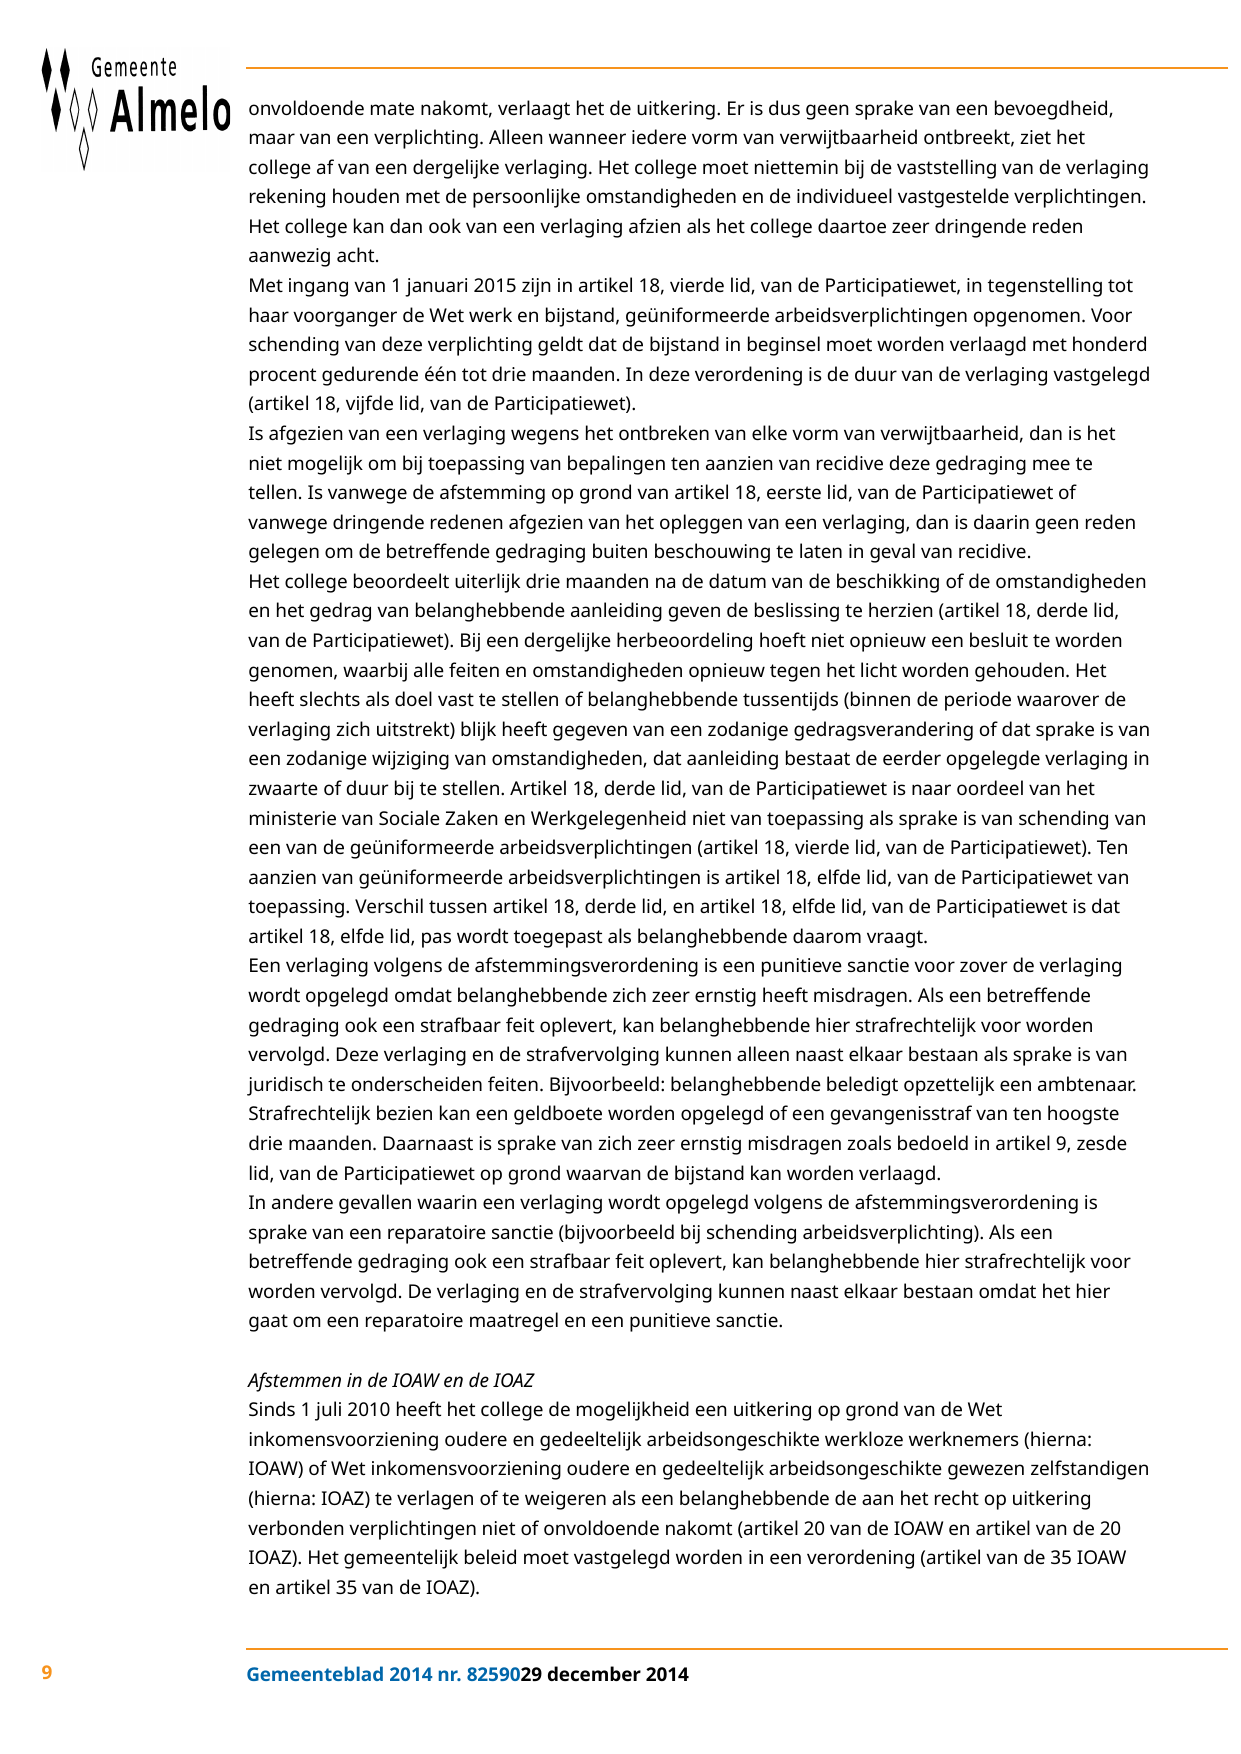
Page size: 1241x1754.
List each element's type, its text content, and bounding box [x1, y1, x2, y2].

text Sinds 1 juli 2010 heeft het college de mogelijkheid een uitkering op grond van de Wet inkomensvoorziening oudere en gedeeltelijk arbeidsongeschikte werkloze werknemers (hierna: IOAW) of Wet inkomensvoorziening oudere en gedeeltelijk arbeidsongeschikte gewezen zelfstandigen (hierna: IOAZ) te verlagen of te weigeren als een belanghebbende de aan het recht op uitkering verbonden verplichtingen niet of onvoldoende nakomt (artikel 20 van de IOAW en artikel van de 20 IOAZ). Het gemeentelijk beleid moet vastgelegd worden in een verordening (artikel van de 35 IOAW en artikel 35 van de IOAZ). [248, 1396, 1152, 1600]
text Het college beoordeelt uiterlijk drie maanden na de datum van de beschikking of de omstandigheden en het gedrag van belanghebbende aanleiding geven de beslissing te herzien (artikel 18, derde lid, van de Participatiewet). Bij een dergelijke herbeoordeling hoeft niet opnieuw een besluit te worden genomen, waarbij alle feiten en omstandigheden opnieuw tegen het licht worden gehouden. Het heeft slechts als doel vast te stellen of belanghebbende tussentijds (binnen de periode waarover de verlaging zich uitstrekt) blijk heeft gegeven van een zodanige gedragsverandering of dat sprake is van een zodanige wijziging van omstandigheden, dat aanleiding bestaat de eerder opgelegde verlaging in zwaarte of duur bij te stellen. Artikel 18, derde lid, van de Participatiewet is naar oordeel van het ministerie van Sociale Zaken en Werkgelegenheid niet van toepassing als sprake is van schending van een van de geüniformeerde arbeidsverplichtingen (artikel 18, vierde lid, van de Participatiewet). Ten aanzien van geüniformeerde arbeidsverplichtingen is artikel 18, elfde lid, van de Participatiewet van toepassing. Verschil tussen artikel 18, derde lid, en artikel 18, elfde lid, van de Participatiewet is dat artikel 18, elfde lid, pas wordt toegepast als belanghebbende daarom vraagt. [248, 568, 1152, 949]
text Met ingang van 1 januari 2015 zijn in artikel 18, vierde lid, van de Participatiewet, in tegenstelling tot haar voorganger de Wet werk en bijstand, geüniformeerde arbeidsverplichtingen opgenomen. Voor schending van deze verplichting geldt dat de bijstand in beginsel moet worden verlaagd met honderd procent gedurende één tot drie maanden. In deze verordening is de duur van de verlaging vastgelegd (artikel 18, vijfde lid, van de Participatiewet). [248, 272, 1152, 416]
picture [41, 47, 231, 172]
text Afstemmen in de IOAW en de IOAZ [248, 1367, 1152, 1393]
text Een verlaging volgens de afstemmingsverordening is een punitieve sanctie voor zover de verlaging wordt opgelegd omdat belanghebbende zich zeer ernstig heeft misdragen. Als een betreffende gedraging ook een strafbaar feit oplevert, kan belanghebbende hier strafrechtelijk voor worden vervolgd. Deze verlaging en de strafvervolging kunnen alleen naast elkaar bestaan als sprake is van juridisch te onderscheiden feiten. Bijvoorbeeld: belanghebbende beledigt opzettelijk een ambtenaar. Strafrechtelijk bezien kan een geldboete worden opgelegd of een gevangenisstraf van ten hoogste drie maanden. Daarnaast is sprake van zich zeer ernstig misdragen zoals bedoeld in artikel 9, zesde lid, van de Participatiewet op grond waarvan de bijstand kan worden verlaagd. [248, 953, 1152, 1186]
text Is afgezien van een verlaging wegens het ontbreken van elke vorm van verwijtbaarheid, dan is het niet mogelijk om bij toepassing van bepalingen ten aanzien van recidive deze gedraging mee te tellen. Is vanwege de afstemming op grond van artikel 18, eerste lid, van de Participatiewet of vanwege dringende redenen afgezien van het opleggen van een verlaging, dan is daarin geen reden gelegen om de betreffende gedraging buiten beschouwing te laten in geval van recidive. [248, 420, 1152, 564]
text In andere gevallen waarin een verlaging wordt opgelegd volgens de afstemmingsverordening is sprake van een reparatoire sanctie (bijvoorbeeld bij schending arbeidsverplichting). Als een betreffende gedraging ook een strafbaar feit oplevert, kan belanghebbende hier strafrechtelijk voor worden vervolgd. De verlaging en de strafvervolging kunnen naast elkaar bestaan omdat het hier gaat om een reparatoire maatregel en een punitieve sanctie. [248, 1189, 1152, 1333]
text onvoldoende mate nakomt, verlaagt het de uitkering. Er is dus geen sprake van een bevoegdheid, maar van een verplichting. Alleen wanneer iedere vorm van verwijtbaarheid ontbreekt, ziet het college af van een dergelijke verlaging. Het college moet niettemin bij de vaststelling van de verlaging rekening houden met de persoonlijke omstandigheden en de individueel vastgestelde verplichtingen. Het college kan dan ook van een verlaging afzien als het college daartoe zeer dringende reden aanwezig acht. [248, 95, 1152, 268]
